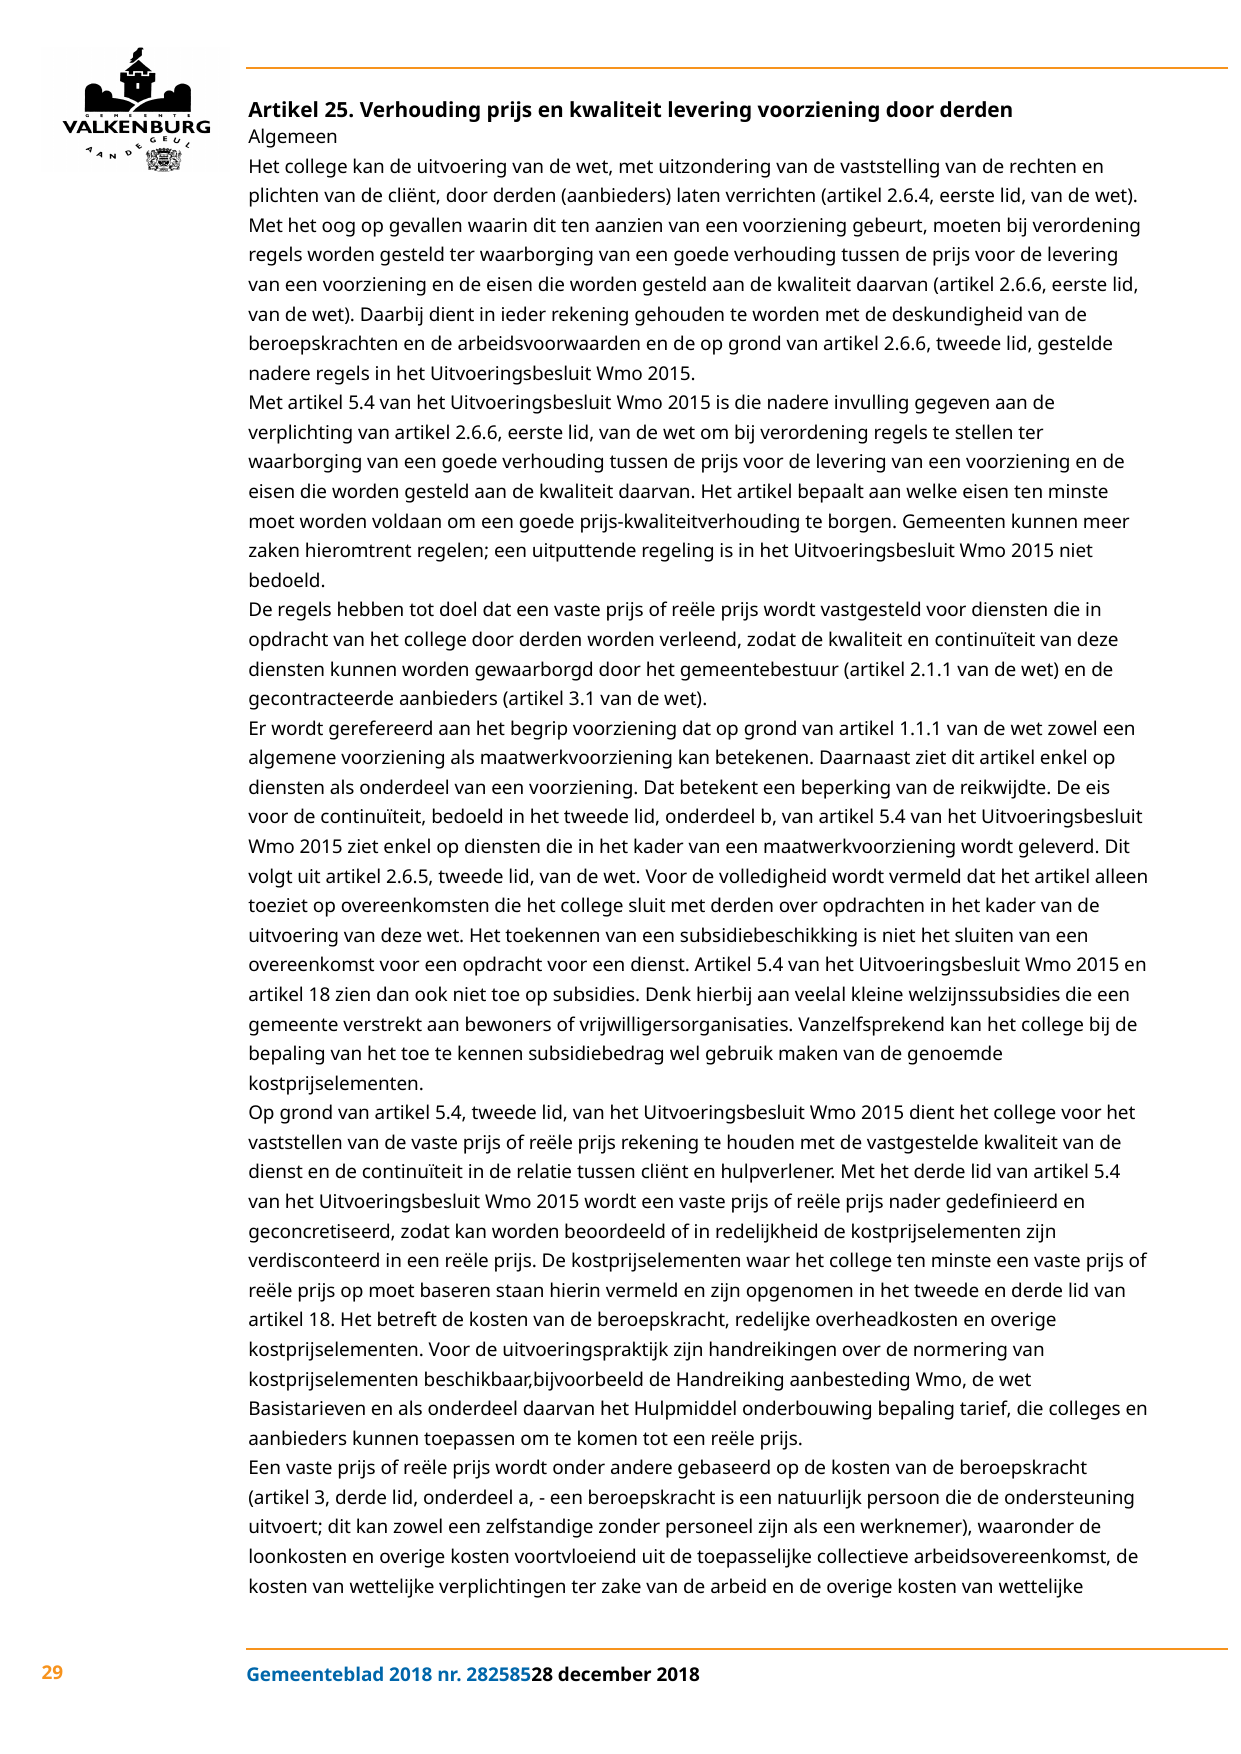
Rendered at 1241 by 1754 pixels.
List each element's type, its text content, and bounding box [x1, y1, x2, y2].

text Er wordt gerefereerd aan het begrip voorziening dat op grond van artikel 1.1.1 van de wet zowel een algemene voorziening als maatwerkvoorziening kan betekenen. Daarnaast ziet dit artikel enkel op diensten als onderdeel van een voorziening. Dat betekent een beperking van de reikwijdte. De eis voor de continuïteit, bedoeld in het tweede lid, onderdeel b, van artikel 5.4 van het Uitvoeringsbesluit Wmo 2015 ziet enkel op diensten die in het kader van een maatwerkvoorziening wordt geleverd. Dit volgt uit artikel 2.6.5, tweede lid, van de wet. Voor de volledigheid wordt vermeld dat het artikel alleen toeziet op overeenkomsten die het college sluit met derden over opdrachten in het kader van de uitvoering van deze wet. Het toekennen van een subsidiebeschikking is niet het sluiten van een overeenkomst voor een opdracht voor een dienst. Artikel 5.4 van het Uitvoeringsbesluit Wmo 2015 en artikel 18 zien dan ook niet toe op subsidies. Denk hierbij aan veelal kleine welzijnssubsidies die een gemeente verstrekt aan bewoners of vrijwilligersorganisaties. Vanzelfsprekend kan het college bij de bepaling van het toe te kennen subsidiebedrag wel gebruik maken van de genoemde kostprijselementen. [248, 715, 1152, 1096]
text Algemeen [248, 123, 1152, 149]
text Met artikel 5.4 van het Uitvoeringsbesluit Wmo 2015 is die nadere invulling gegeven aan de verplichting van artikel 2.6.6, eerste lid, van de wet om bij verordening regels te stellen ter waarborging van een goede verhouding tussen de prijs voor de levering van een voorziening en de eisen die worden gesteld aan de kwaliteit daarvan. Het artikel bepaalt aan welke eisen ten minste moet worden voldaan om een goede prijs-kwaliteitverhouding te borgen. Gemeenten kunnen meer zaken hieromtrent regelen; een uitputtende regeling is in het Uitvoeringsbesluit Wmo 2015 niet bedoeld. [248, 389, 1152, 593]
text De regels hebben tot doel dat een vaste prijs of reële prijs wordt vastgesteld voor diensten die in opdracht van het college door derden worden verleend, zodat de kwaliteit en continuïteit van deze diensten kunnen worden gewaarborgd door het gemeentebestuur (artikel 2.1.1 van de wet) en de gecontracteerde aanbieders (artikel 3.1 van de wet). [248, 597, 1152, 711]
text Op grond van artikel 5.4, tweede lid, van het Uitvoeringsbesluit Wmo 2015 dient het college voor het vaststellen van de vaste prijs of reële prijs rekening te houden met de vastgestelde kwaliteit van de dienst en de continuïteit in de relatie tussen cliënt en hulpverlener. Met het derde lid van artikel 5.4 van het Uitvoeringsbesluit Wmo 2015 wordt een vaste prijs of reële prijs nader gedefinieerd en geconcretiseerd, zodat kan worden beoordeeld of in redelijkheid de kostprijselementen zijn verdisconteerd in een reële prijs. De kostprijselementen waar het college ten minste een vaste prijs of reële prijs op moet baseren staan hierin vermeld en zijn opgenomen in het tweede en derde lid van artikel 18. Het betreft de kosten van de beroepskracht, redelijke overheadkosten en overige kostprijselementen. Voor de uitvoeringspraktijk zijn handreikingen over de normering van kostprijselementen beschikbaar,bijvoorbeeld de Handreiking aanbesteding Wmo, de wet Basistarieven en als onderdeel daarvan het Hulpmiddel onderbouwing bepaling tarief, die colleges en aanbieders kunnen toepassen om te komen tot een reële prijs. [248, 1099, 1152, 1451]
picture [41, 47, 231, 172]
text Een vaste prijs of reële prijs wordt onder andere gebaseerd op de kosten van de beroepskracht (artikel 3, derde lid, onderdeel a, - een beroepskracht is een natuurlijk persoon die de ondersteuning uitvoert; dit kan zowel een zelfstandige zonder personeel zijn als een werknemer), waaronder de loonkosten en overige kosten voortvloeiend uit de toepasselijke collectieve arbeidsovereenkomst, de kosten van wettelijke verplichtingen ter zake van de arbeid en de overige kosten van wettelijke [248, 1454, 1152, 1598]
text Artikel 25. Verhouding prijs en kwaliteit levering voorziening door derden [248, 95, 1152, 123]
text Het college kan de uitvoering van de wet, met uitzondering van de vaststelling van de rechten en plichten van de cliënt, door derden (aanbieders) laten verrichten (artikel 2.6.4, eerste lid, van de wet). Met het oog op gevallen waarin dit ten aanzien van een voorziening gebeurt, moeten bij verordening regels worden gesteld ter waarborging van een goede verhouding tussen de prijs voor de levering van een voorziening en de eisen die worden gesteld aan de kwaliteit daarvan (artikel 2.6.6, eerste lid, van de wet). Daarbij dient in ieder rekening gehouden te worden met de deskundigheid van de beroepskrachten en de arbeidsvoorwaarden en de op grond van artikel 2.6.6, tweede lid, gestelde nadere regels in het Uitvoeringsbesluit Wmo 2015. [248, 153, 1152, 386]
